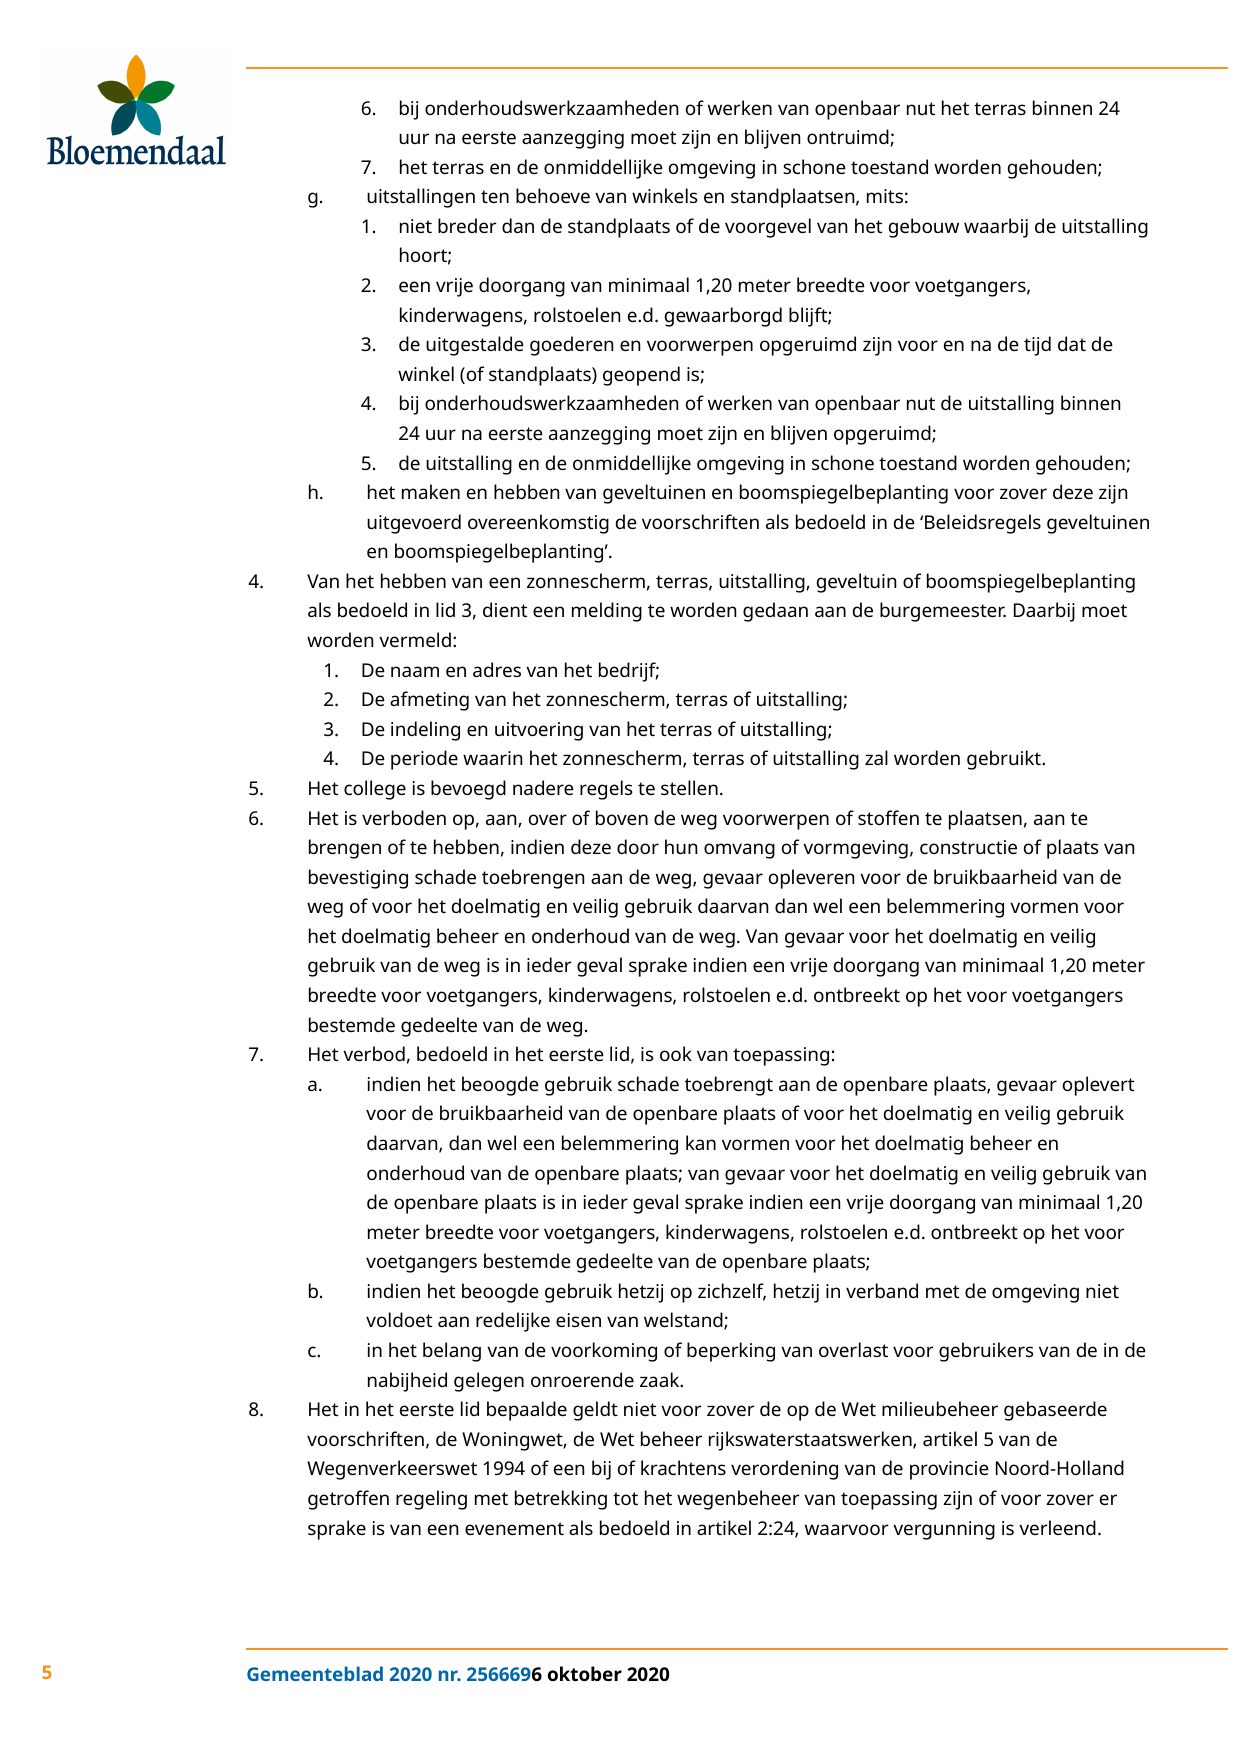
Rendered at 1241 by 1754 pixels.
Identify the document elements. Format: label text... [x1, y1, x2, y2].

list bij onderhoudswerkzaamheden of werken van openbaar nut het terras binnen 24 uur na eerste aanzegging moet zijn en blijven ontruimd; [361, 95, 1152, 150]
list De periode waarin het zonnescherm, terras of uitstalling zal worden gebruikt. [323, 746, 1152, 771]
list indien het beoogde gebruik schade toebrengt aan de openbare plaats, gevaar oplevert voor de bruikbaarheid van de openbare plaats of voor het doelmatig en veilig gebruik daarvan, dan wel een belemmering kan vormen voor het doelmatig beheer en onderhoud van de openbare plaats; van gevaar voor het doelmatig en veilig gebruik van de openbare plaats is in ieder geval sprake indien een vrije doorgang van minimaal 1,20 meter breedte voor voetgangers, kinderwagens, rolstoelen e.d. ontbreekt op het voor voetgangers bestemde gedeelte van de openbare plaats; [307, 1071, 1152, 1274]
list niet breder dan de standplaats of de voorgevel van het gebouw waarbij de uitstalling hoort; [361, 213, 1152, 268]
list De naam en adres van het bedrijf; [323, 657, 1152, 683]
list de uitstalling en de onmiddellijke omgeving in schone toestand worden gehouden; [361, 450, 1152, 476]
list indien het beoogde gebruik hetzij op zichzelf, hetzij in verband met de omgeving niet voldoet aan redelijke eisen van welstand; [307, 1278, 1152, 1333]
list de uitgestalde goederen en voorwerpen opgeruimd zijn voor en na de tijd dat de winkel (of standplaats) geopend is; [361, 331, 1152, 387]
list De afmeting van het zonnescherm, terras of uitstalling; [323, 686, 1152, 712]
list De indeling en uitvoering van het terras of uitstalling; [323, 716, 1152, 742]
list het terras en de onmiddellijke omgeving in schone toestand worden gehouden; [361, 154, 1152, 180]
list bij onderhoudswerkzaamheden of werken van openbaar nut de uitstalling binnen 24 uur na eerste aanzegging moet zijn en blijven opgeruimd; [361, 391, 1152, 446]
list een vrije doorgang van minimaal 1,20 meter breedte voor voetgangers, kinderwagens, rolstoelen e.d. gewaarborgd blijft; [361, 272, 1152, 328]
picture [41, 47, 231, 172]
list Het is verboden op, aan, over of boven de weg voorwerpen of stoffen te plaatsen, aan te brengen of te hebben, indien deze door hun omvang of vormgeving, constructie of plaats van bevestiging schade toebrengen aan de weg, gevaar opleveren voor de bruikbaarheid van de weg of voor het doelmatig en veilig gebruik daarvan dan wel een belemmering vormen voor het doelmatig beheer en onderhoud van de weg. Van gevaar voor het doelmatig en veilig gebruik van de weg is in ieder geval sprake indien een vrije doorgang van minimaal 1,20 meter breedte voor voetgangers, kinderwagens, rolstoelen e.d. ontbreekt op het voor voetgangers bestemde gedeelte van de weg. [248, 805, 1152, 1038]
list Het verbod, bedoeld in het eerste lid, is ook van toepassing: [248, 1041, 1152, 1067]
list Het college is bevoegd nadere regels te stellen. [248, 775, 1152, 801]
list Van het hebben van een zonnescherm, terras, uitstalling, geveltuin of boomspiegelbeplanting als bedoeld in lid 3, dient een melding te worden gedaan aan de burgemeester. Daarbij moet worden vermeld: [248, 568, 1152, 653]
list het maken en hebben van geveltuinen en boomspiegelbeplanting voor zover deze zijn uitgevoerd overeenkomstig de voorschriften als bedoeld in de ‘Beleidsregels geveltuinen en boomspiegelbeplanting’. [307, 479, 1152, 564]
list Het in het eerste lid bepaalde geldt niet voor zover de op de Wet milieubeheer gebaseerde voorschriften, de Woningwet, de Wet beheer rijkswaterstaatswerken, artikel 5 van de Wegenverkeerswet 1994 of een bij of krachtens verordening van de provincie Noord-Holland getroffen regeling met betrekking tot het wegenbeheer van toepassing zijn of voor zover er sprake is van een evenement als bedoeld in artikel 2:24, waarvoor vergunning is verleend. [248, 1396, 1152, 1541]
list in het belang van de voorkoming of beperking van overlast voor gebruikers van de in de nabijheid gelegen onroerende zaak. [307, 1337, 1152, 1393]
list uitstallingen ten behoeve van winkels en standplaatsen, mits: [307, 183, 1152, 209]
